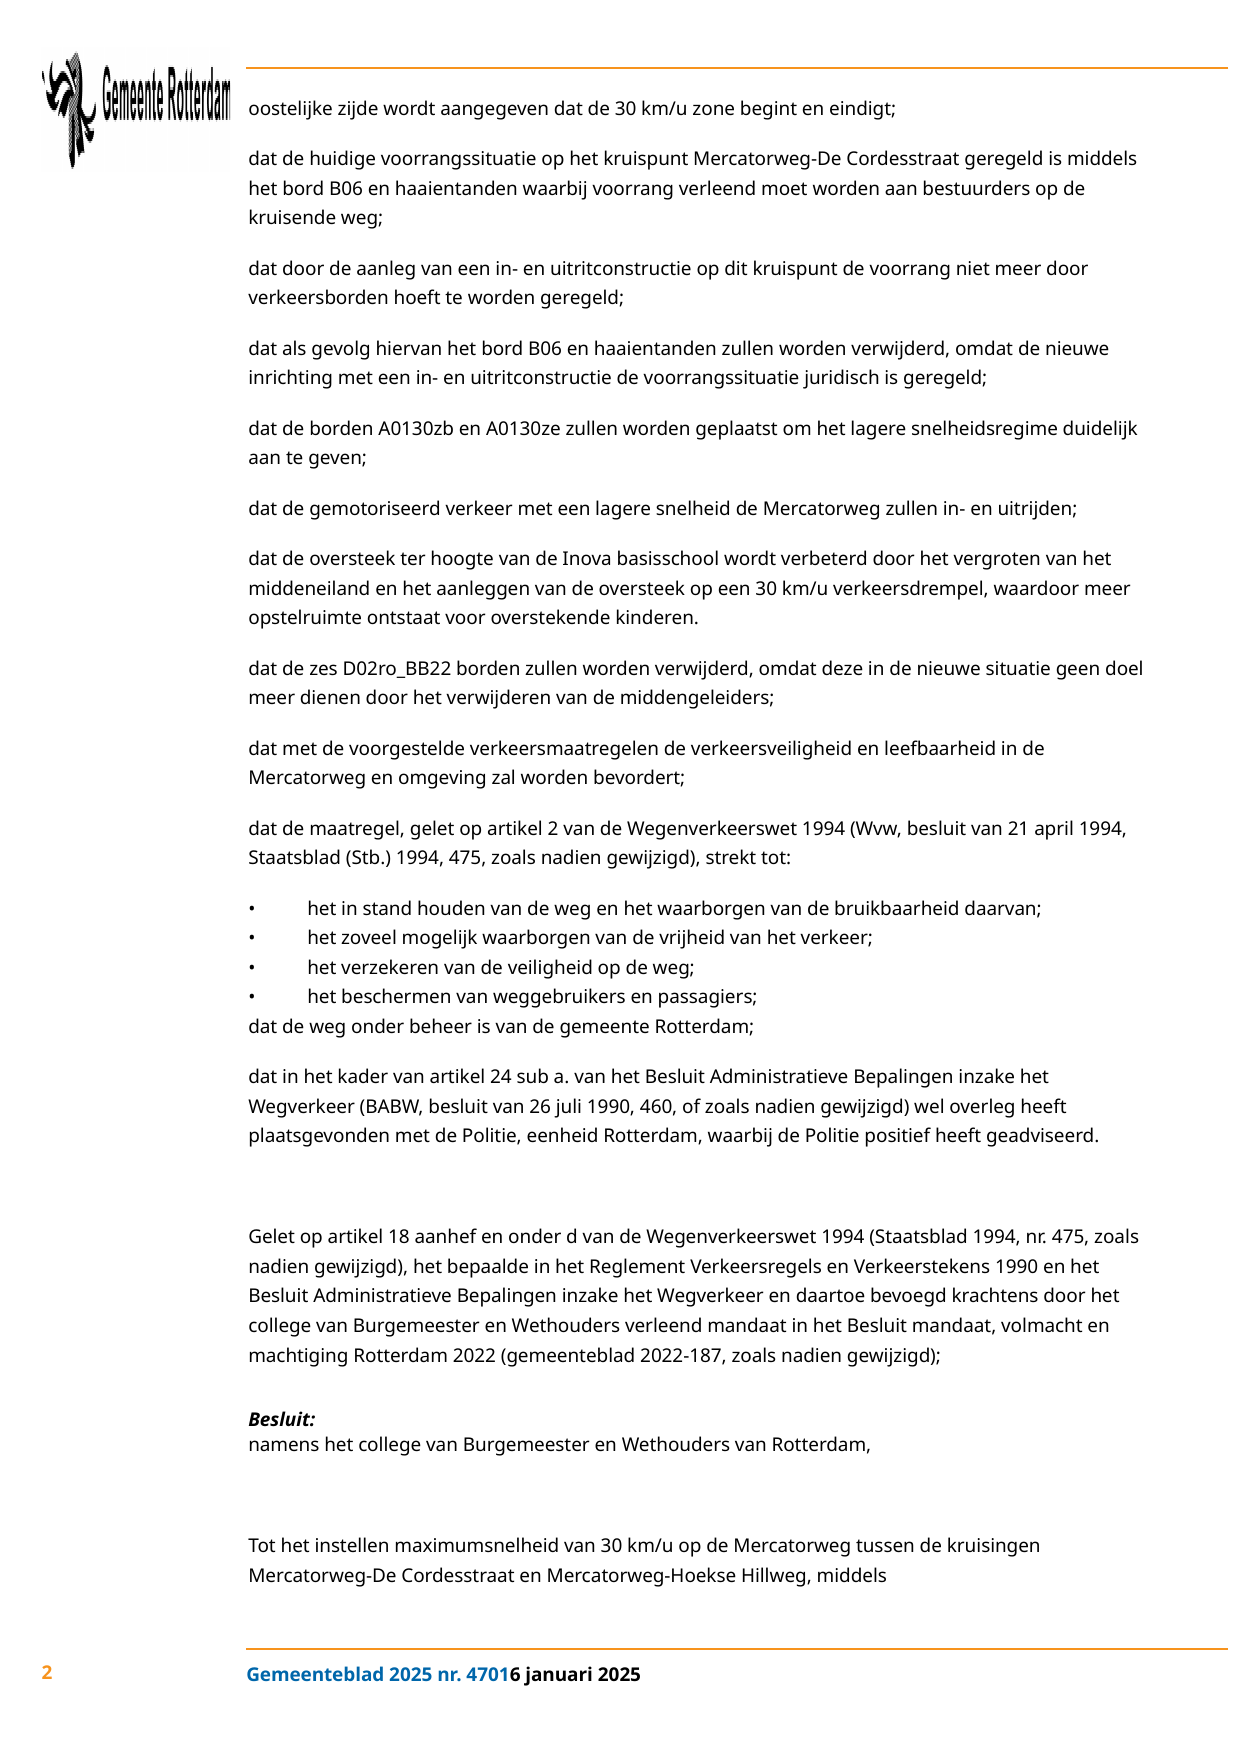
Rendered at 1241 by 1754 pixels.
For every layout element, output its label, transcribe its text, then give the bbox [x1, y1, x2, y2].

text dat met de voorgestelde verkeersmaatregelen de verkeersveiligheid en leefbaarheid in de Mercatorweg en omgeving zal worden bevordert; [248, 735, 1152, 790]
text dat de maatregel, gelet op artikel 2 van de Wegenverkeerswet 1994 (Wvw, besluit van 21 april 1994, Staatsblad (Stb.) 1994, 475, zoals nadien gewijzigd), strekt tot: [248, 815, 1152, 870]
text dat de gemotoriseerd verkeer met een lagere snelheid de Mercatorweg zullen in- en uitrijden; [248, 495, 1152, 521]
text dat de oversteek ter hoogte van de Inova basisschool wordt verbeterd door het vergroten van het middeneiland en het aanleggen van de oversteek op een 30 km/u verkeersdrempel, waardoor meer opstelruimte ontstaat voor overstekende kinderen. [248, 545, 1152, 630]
text Tot het instellen maximumsnelheid van 30 km/u op de Mercatorweg tussen de kruisingen Mercatorweg-De Cordesstraat en Mercatorweg-Hoekse Hillweg, middels [248, 1532, 1152, 1588]
text dat de weg onder beheer is van de gemeente Rotterdam; [248, 1013, 1152, 1039]
text Gelet op artikel 18 aanhef en onder d van de Wegenverkeerswet 1994 (Staatsblad 1994, nr. 475, zoals nadien gewijzigd), het bepaalde in het Reglement Verkeersregels en Verkeerstekens 1990 en het Besluit Administratieve Bepalingen inzake het Wegverkeer en daartoe bevoegd krachtens door het college van Burgemeester en Wethouders verleend mandaat in het Besluit mandaat, volmacht en machtiging Rotterdam 2022 (gemeenteblad 2022-187, zoals nadien gewijzigd); [248, 1223, 1152, 1368]
text dat door de aanleg van een in- en uitritconstructie op dit kruispunt de voorrang niet meer door verkeersborden hoeft te worden geregeld; [248, 255, 1152, 310]
text Besluit: [248, 1406, 1152, 1432]
list het beschermen van weggebruikers en passagiers; [248, 983, 1152, 1009]
text dat de borden A0130zb en A0130ze zullen worden geplaatst om het lagere snelheidsregime duidelijk aan te geven; [248, 415, 1152, 470]
list het verzekeren van de veiligheid op de weg; [248, 954, 1152, 980]
picture [41, 47, 231, 172]
list het in stand houden van de weg en het waarborgen van de bruikbaarheid daarvan; [248, 895, 1152, 921]
text dat in het kader van artikel 24 sub a. van het Besluit Administratieve Bepalingen inzake het Wegverkeer (BABW, besluit van 26 juli 1990, 460, of zoals nadien gewijzigd) wel overleg heeft plaatsgevonden met de Politie, eenheid Rotterdam, waarbij de Politie positief heeft geadviseerd. [248, 1063, 1152, 1148]
text oostelijke zijde wordt aangegeven dat de 30 km/u zone begint en eindigt; [248, 95, 1152, 121]
text namens het college van Burgemeester en Wethouders van Rotterdam, [248, 1432, 1152, 1457]
text dat de huidige voorrangssituatie op het kruispunt Mercatorweg-De Cordesstraat geregeld is middels het bord B06 en haaientanden waarbij voorrang verleend moet worden aan bestuurders op de kruisende weg; [248, 145, 1152, 230]
text dat als gevolg hiervan het bord B06 en haaientanden zullen worden verwijderd, omdat de nieuwe inrichting met een in- en uitritconstructie de voorrangssituatie juridisch is geregeld; [248, 335, 1152, 390]
list het zoveel mogelijk waarborgen van de vrijheid van het verkeer; [248, 924, 1152, 950]
text dat de zes D02ro_BB22 borden zullen worden verwijderd, omdat deze in de nieuwe situatie geen doel meer dienen door het verwijderen van de middengeleiders; [248, 655, 1152, 710]
